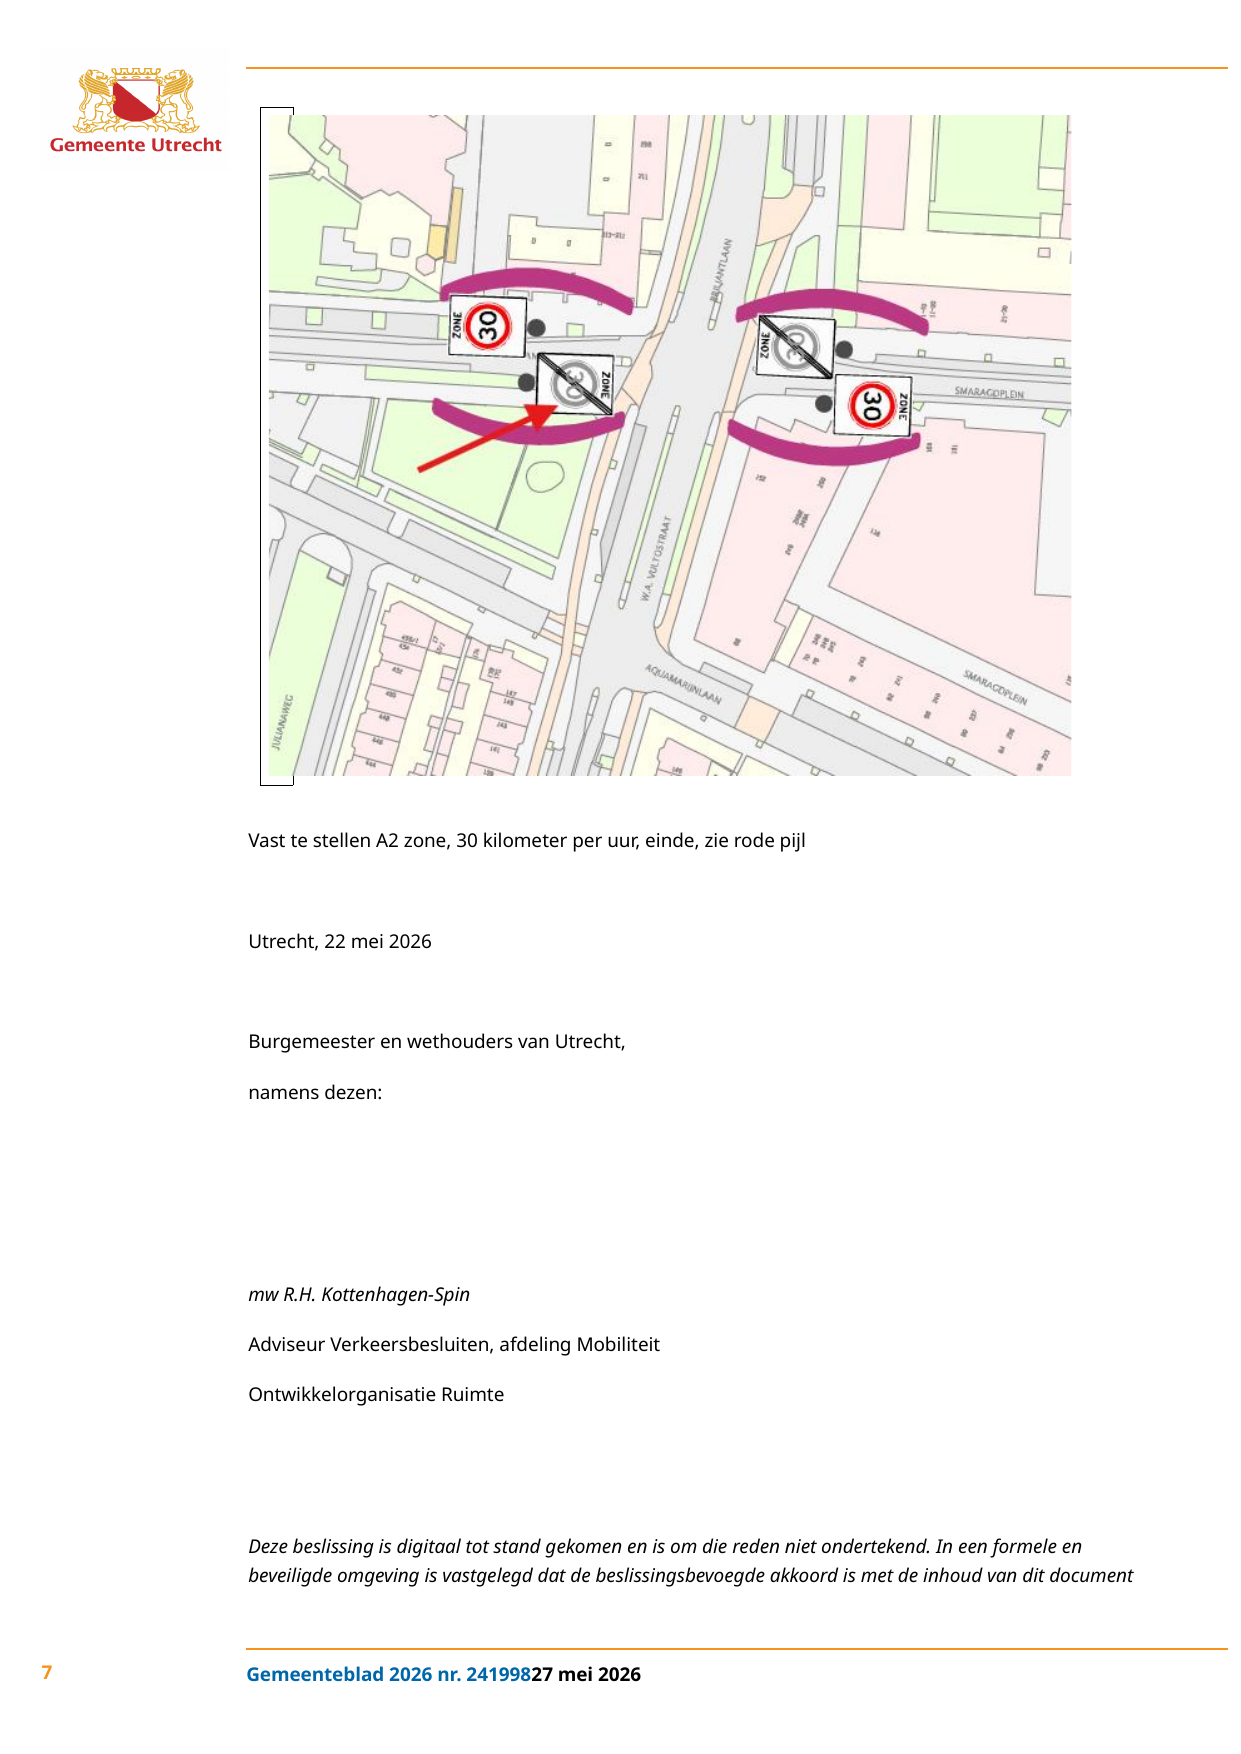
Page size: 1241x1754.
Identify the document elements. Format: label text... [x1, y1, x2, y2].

text Burgemeester en wethouders van Utrecht, [248, 1029, 1152, 1054]
picture [268, 115, 1072, 776]
text Deze beslissing is digitaal tot stand gekomen en is om die reden niet ondertekend. In een formele en beveiligde omgeving is vastgelegd dat de beslissingsbevoegde akkoord is met de inhoud van dit document [248, 1533, 1152, 1588]
text Vast te stellen A2 zone, 30 kilometer per uur, einde, zie rode pijl [248, 827, 1152, 853]
text Adviseur Verkeersbesluiten, afdeling Mobiliteit [248, 1331, 1152, 1357]
text mw R.H. Kottenhagen-Spin [248, 1281, 1152, 1306]
text Utrecht, 22 mei 2026 [248, 928, 1152, 953]
text Ontwikkelorganisatie Ruimte [248, 1382, 1152, 1407]
picture [41, 47, 231, 172]
text namens dezen: [248, 1079, 1152, 1105]
